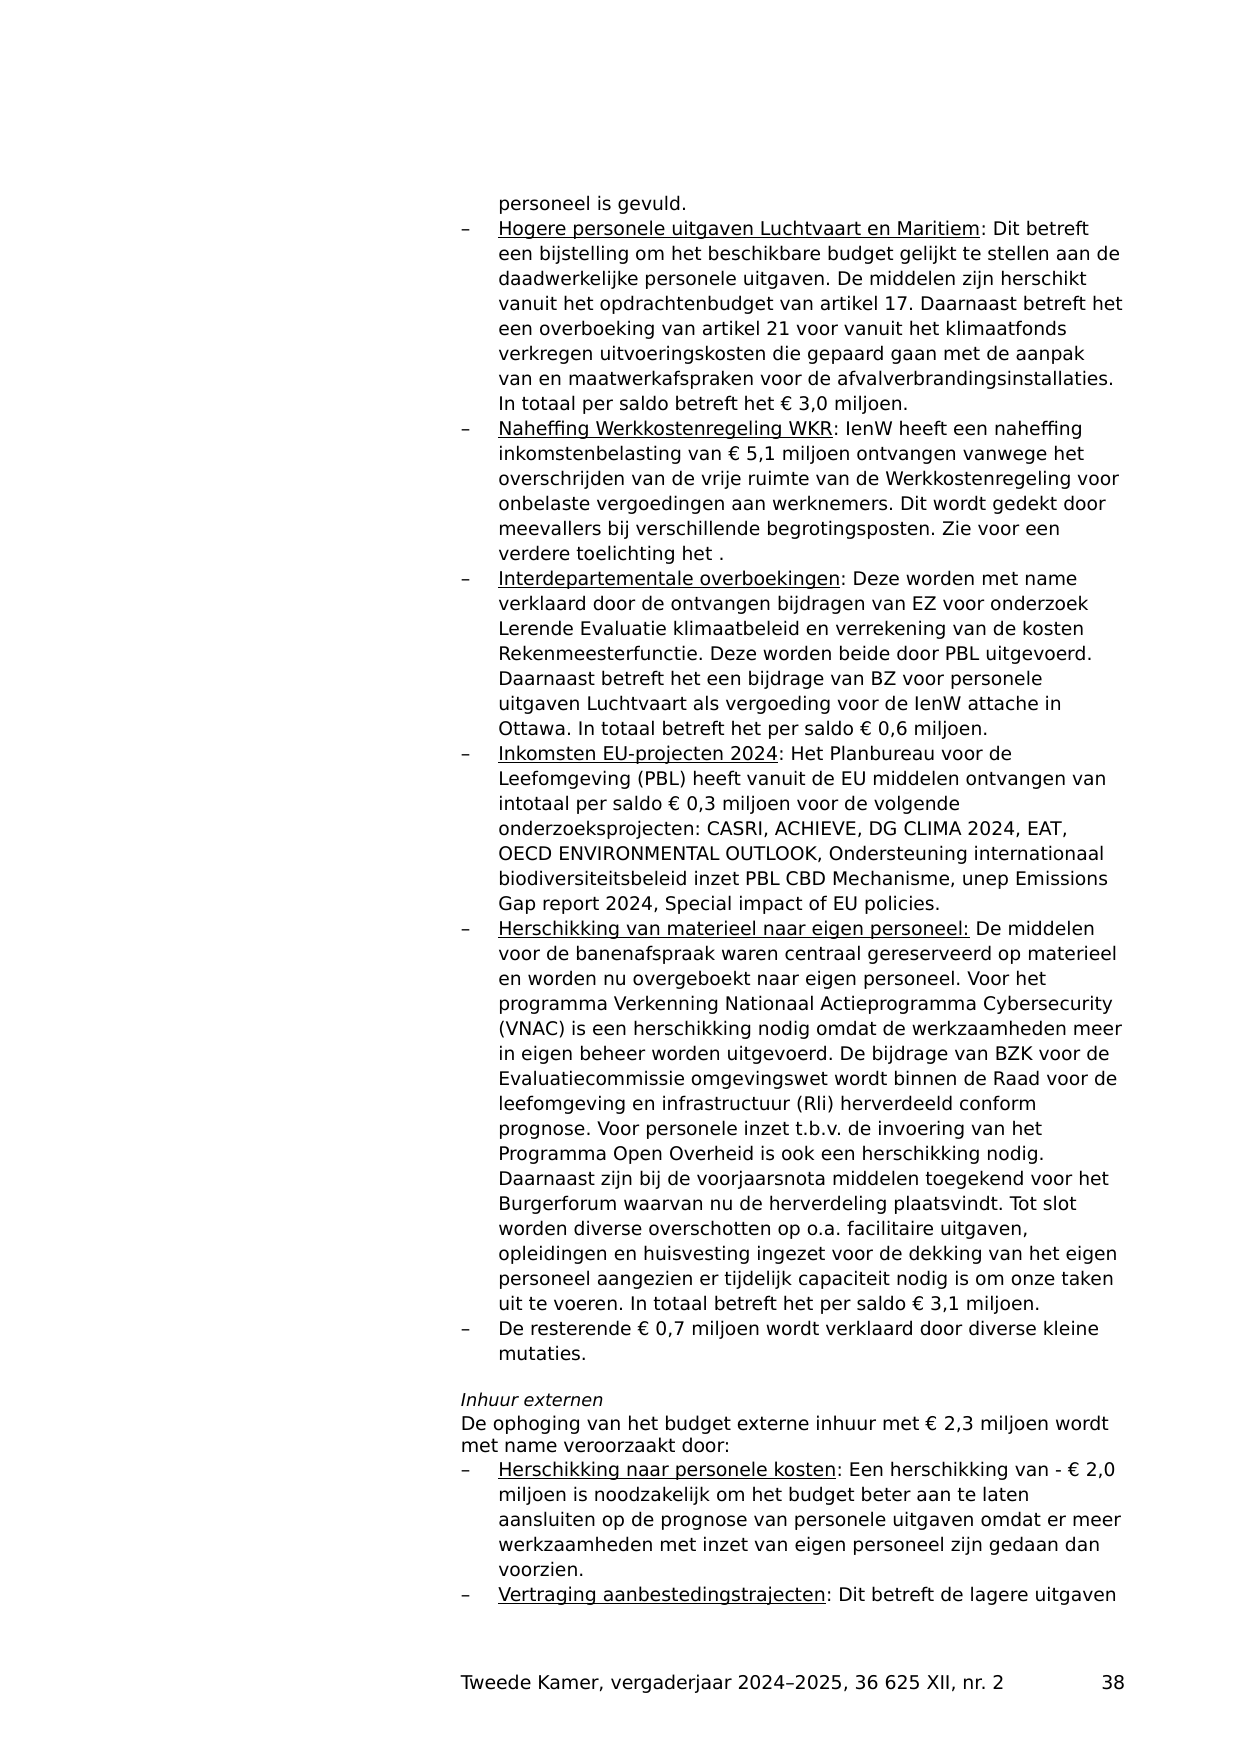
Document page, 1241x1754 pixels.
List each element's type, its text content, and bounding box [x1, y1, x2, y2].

text Inhuur externen [461, 1388, 1125, 1411]
list Herschikking naar personele kosten: Een herschikking van - € 2,0 miljoen is noodzakelijk om het budget beter aan te laten aansluiten op de prognose van personele uitgaven omdat er meer werkzaamheden met inzet van eigen personeel zijn gedaan dan voorzien. [461, 1457, 1125, 1582]
text De ophoging van het budget externe inhuur met € 2,3 miljoen wordt met name veroorzaakt door: [461, 1413, 1125, 1457]
list Hogere personele uitgaven Luchtvaart en Maritiem: Dit betreft een bijstelling om het beschikbare budget gelijkt te stellen aan de daadwerkelijke personele uitgaven. De middelen zijn herschikt vanuit het opdrachtenbudget van artikel 17. Daarnaast betreft het een overboeking van artikel 21 voor vanuit het klimaatfonds verkregen uitvoeringskosten die gepaard gaan met de aanpak van en maatwerkafspraken voor de afvalverbrandingsinstallaties. In totaal per saldo betreft het € 3,0 miljoen. [461, 216, 1125, 416]
list Naheffing Werkkostenregeling WKR: IenW heeft een naheffing inkomstenbelasting van € 5,1 miljoen ontvangen vanwege het overschrijden van de vrije ruimte van de Werkkostenregeling voor onbelaste vergoedingen aan werknemers. Dit wordt gedekt door meevallers bij verschillende begrotingsposten. Zie voor een verdere toelichting het . [461, 416, 1125, 566]
list personeel is gevuld. [461, 191, 1125, 216]
list Interdepartementale overboekingen: Deze worden met name verklaard door de ontvangen bijdragen van EZ voor onderzoek Lerende Evaluatie klimaatbeleid en verrekening van de kosten Rekenmeesterfunctie. Deze worden beide door PBL uitgevoerd. Daarnaast betreft het een bijdrage van BZ voor personele uitgaven Luchtvaart als vergoeding voor de IenW attache in Ottawa. In totaal betreft het per saldo € 0,6 miljoen. [461, 566, 1125, 741]
list Vertraging aanbestedingstrajecten: Dit betreft de lagere uitgaven [461, 1582, 1125, 1607]
list De resterende € 0,7 miljoen wordt verklaard door diverse kleine mutaties. [461, 1316, 1125, 1366]
list Inkomsten EU-projecten 2024: Het Planbureau voor de Leefomgeving (PBL) heeft vanuit de EU middelen ontvangen van intotaal per saldo € 0,3 miljoen voor de volgende onderzoeksprojecten: CASRI, ACHIEVE, DG CLIMA 2024, EAT, OECD ENVIRONMENTAL OUTLOOK, Ondersteuning internationaal biodiversiteitsbeleid inzet PBL CBD Mechanisme, unep Emissions Gap report 2024, Special impact of EU policies. [461, 741, 1125, 916]
list Herschikking van materieel naar eigen personeel: De middelen voor de banenafspraak waren centraal gereserveerd op materieel en worden nu overgeboekt naar eigen personeel. Voor het programma Verkenning Nationaal Actieprogramma Cybersecurity (VNAC) is een herschikking nodig omdat de werkzaamheden meer in eigen beheer worden uitgevoerd. De bijdrage van BZK voor de Evaluatiecommissie omgevingswet wordt binnen de Raad voor de leefomgeving en infrastructuur (Rli) herverdeeld conform prognose. Voor personele inzet t.b.v. de invoering van het Programma Open Overheid is ook een herschikking nodig. Daarnaast zijn bij de voorjaarsnota middelen toegekend voor het Burgerforum waarvan nu de herverdeling plaatsvindt. Tot slot worden diverse overschotten op o.a. facilitaire uitgaven, opleidingen en huisvesting ingezet voor de dekking van het eigen personeel aangezien er tijdelijk capaciteit nodig is om onze taken uit te voeren. In totaal betreft het per saldo € 3,1 miljoen. [461, 916, 1125, 1316]
